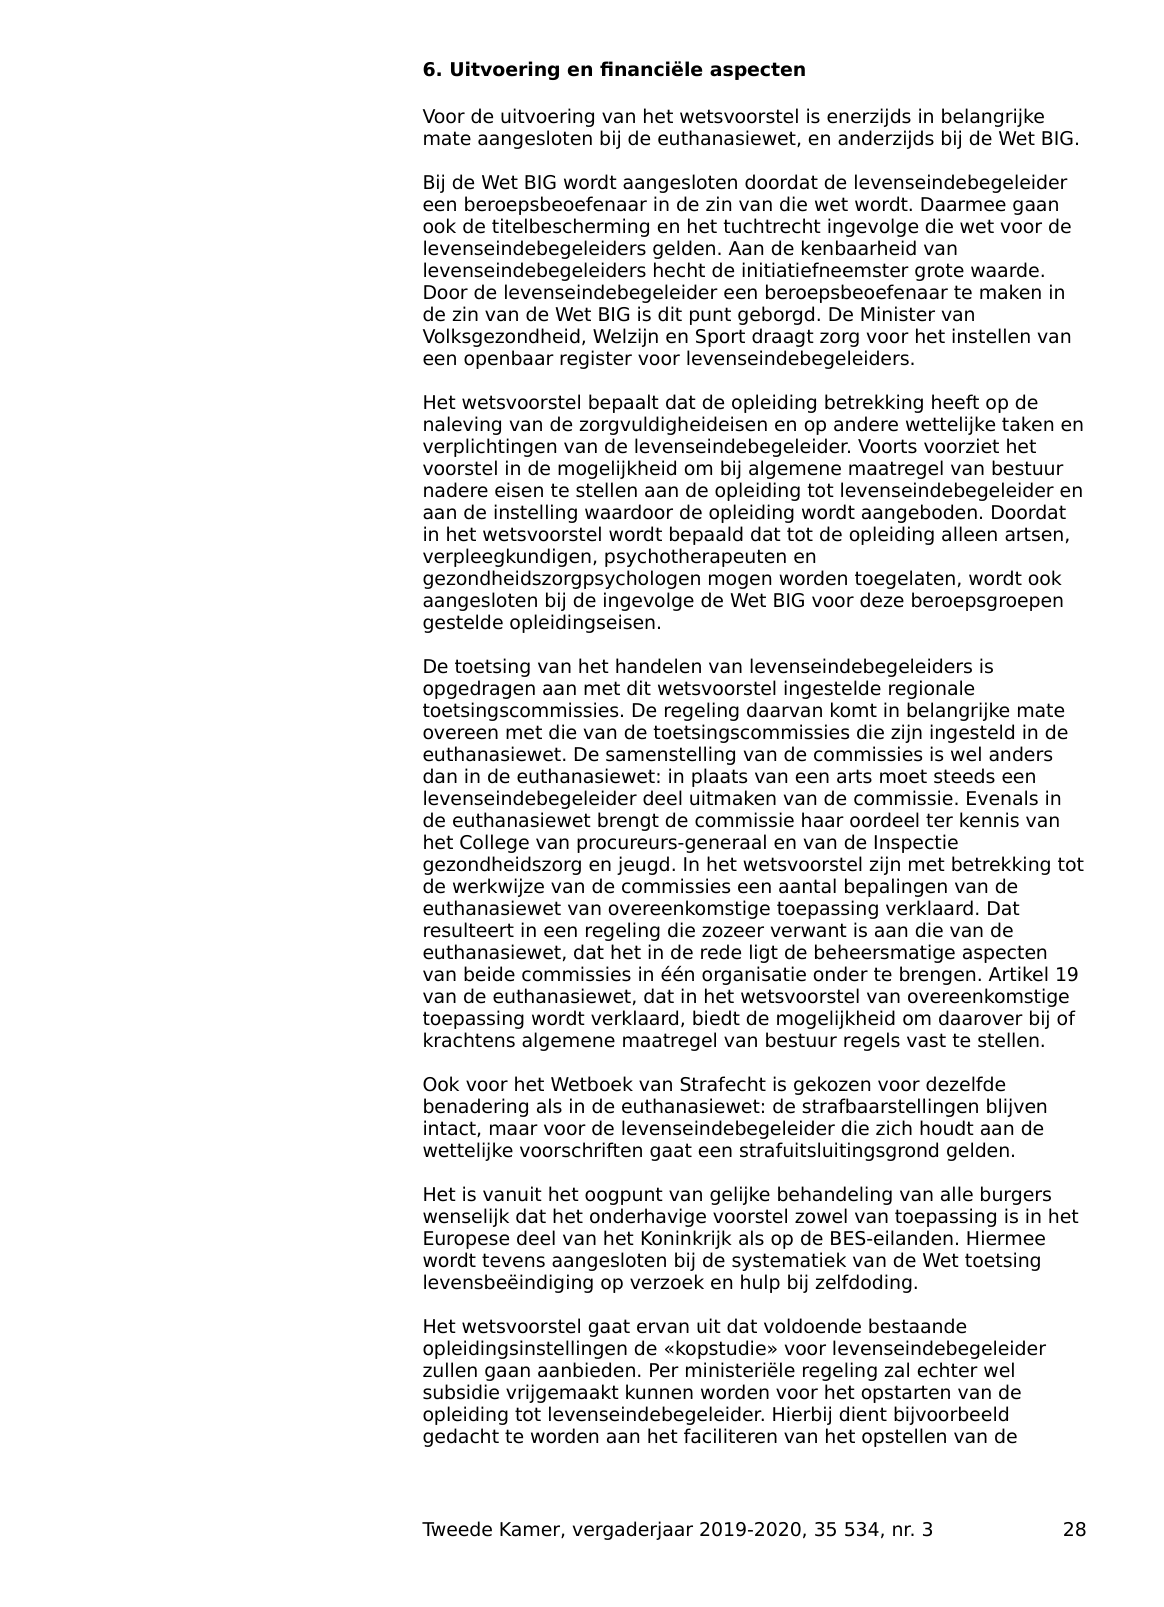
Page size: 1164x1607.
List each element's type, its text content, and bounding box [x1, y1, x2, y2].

text Ook voor het Wetboek van Strafecht is gekozen voor dezelfde benadering als in de euthanasiewet: de strafbaarstellingen blijven intact, maar voor de levenseindebegeleider die zich houdt aan de wettelijke voorschriften gaat een strafuitsluitingsgrond gelden. [422, 1074, 1087, 1162]
text Het wetsvoorstel gaat ervan uit dat voldoende bestaande opleidingsinstellingen de «kopstudie» voor levenseindebegeleider zullen gaan aanbieden. Per ministeriële regeling zal echter wel subsidie vrijgemaakt kunnen worden voor het opstarten van de opleiding tot levenseindebegeleider. Hierbij dient bijvoorbeeld gedacht te worden aan het faciliteren van het opstellen van de [422, 1316, 1087, 1448]
text Het wetsvoorstel bepaalt dat de opleiding betrekking heeft op de naleving van de zorgvuldigheideisen en op andere wettelijke taken en verplichtingen van de levenseindebegeleider. Voorts voorziet het voorstel in de mogelijkheid om bij algemene maatregel van bestuur nadere eisen te stellen aan de opleiding tot levenseindebegeleider en aan de instelling waardoor de opleiding wordt aangeboden. Doordat in het wetsvoorstel wordt bepaald dat tot de opleiding alleen artsen, verpleegkundigen, psychotherapeuten en gezondheidszorgpsychologen mogen worden toegelaten, wordt ook aangesloten bij de ingevolge de Wet BIG voor deze beroepsgroepen gestelde opleidingseisen. [422, 392, 1087, 634]
text Het is vanuit het oogpunt van gelijke behandeling van alle burgers wenselijk dat het onderhavige voorstel zowel van toepassing is in het Europese deel van het Koninkrijk als op de BES-eilanden. Hiermee wordt tevens aangesloten bij de systematiek van de Wet toetsing levensbeëindiging op verzoek en hulp bij zelfdoding. [422, 1184, 1087, 1294]
text De toetsing van het handelen van levenseindebegeleiders is opgedragen aan met dit wetsvoorstel ingestelde regionale toetsingscommissies. De regeling daarvan komt in belangrijke mate overeen met die van de toetsingscommissies die zijn ingesteld in de euthanasiewet. De samenstelling van de commissies is wel anders dan in de euthanasiewet: in plaats van een arts moet steeds een levenseindebegeleider deel uitmaken van de commissie. Evenals in de euthanasiewet brengt de commissie haar oordeel ter kennis van het College van procureurs-generaal en van de Inspectie gezondheidszorg en jeugd. In het wetsvoorstel zijn met betrekking tot de werkwijze van de commissies een aantal bepalingen van de euthanasiewet van overeenkomstige toepassing verklaard. Dat resulteert in een regeling die zozeer verwant is aan die van de euthanasiewet, dat het in de rede ligt de beheersmatige aspecten van beide commissies in één organisatie onder te brengen. Artikel 19 van de euthanasiewet, dat in het wetsvoorstel van overeenkomstige toepassing wordt verklaard, biedt de mogelijkheid om daarover bij of krachtens algemene maatregel van bestuur regels vast te stellen. [422, 656, 1087, 1052]
text Bij de Wet BIG wordt aangesloten doordat de levenseindebegeleider een beroepsbeoefenaar in de zin van die wet wordt. Daarmee gaan ook de titelbescherming en het tuchtrecht ingevolge die wet voor de levenseindebegeleiders gelden. Aan de kenbaarheid van levenseindebegeleiders hecht de initiatiefneemster grote waarde. Door de levenseindebegeleider een beroepsbeoefenaar te maken in de zin van de Wet BIG is dit punt geborgd. De Minister van Volksgezondheid, Welzijn en Sport draagt zorg voor het instellen van een openbaar register voor levenseindebegeleiders. [422, 172, 1087, 370]
subtitle 6. Uitvoering en financiële aspecten [422, 59, 1087, 81]
text Voor de uitvoering van het wetsvoorstel is enerzijds in belangrijke mate aangesloten bij de euthanasiewet, en anderzijds bij de Wet BIG. [422, 106, 1087, 150]
